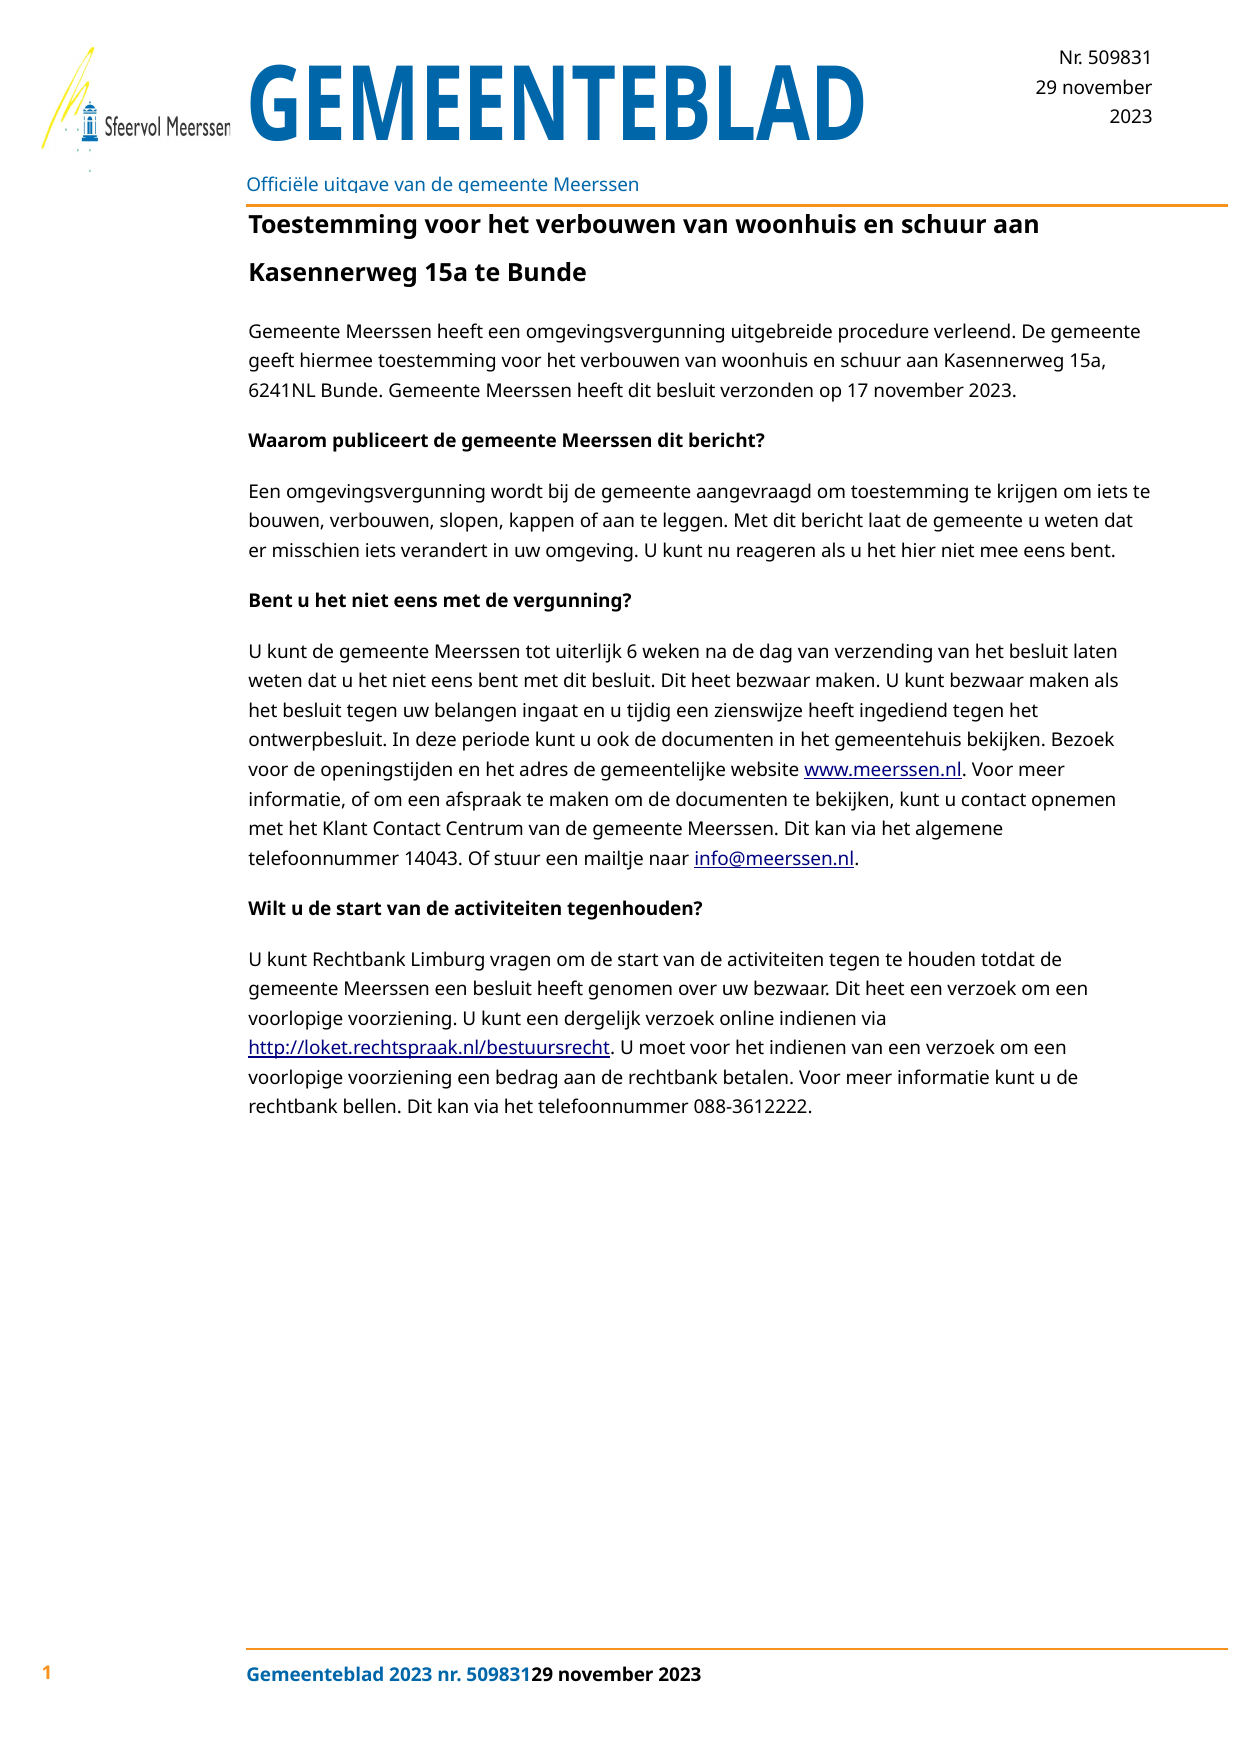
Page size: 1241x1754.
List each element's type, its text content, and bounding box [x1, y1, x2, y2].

text U kunt de gemeente Meerssen tot uiterlijk 6 weken na de dag van verzending van het besluit laten weten dat u het niet eens bent met dit besluit. Dit heet bezwaar maken. U kunt bezwaar maken als het besluit tegen uw belangen ingaat en u tijdig een zienswijze heeft ingediend tegen het ontwerpbesluit. In deze periode kunt u ook de documenten in het gemeentehuis bekijken. Bezoek voor de openingstijden en het adres de gemeentelijke website www.meerssen.nl. Voor meer informatie, of om een afspraak te maken om de documenten te bekijken, kunt u contact opnemen met het Klant Contact Centrum van de gemeente Meerssen. Dit kan via het algemene telefoonnummer 14043. Of stuur een mailtje naar info@meerssen.nl. [248, 638, 1152, 871]
text Een omgevingsvergunning wordt bij de gemeente aangevraagd om toestemming te krijgen om iets te bouwen, verbouwen, slopen, kappen of aan te leggen. Met dit bericht laat de gemeente u weten dat er misschien iets verandert in uw omgeving. U kunt nu reageren als u het hier niet mee eens bent. [248, 478, 1152, 563]
text Wilt u de start van de activiteiten tegenhouden? [248, 895, 1152, 921]
text Toestemming voor het verbouwen van woonhuis en schuur aan Kasennerweg 15a te Bunde [248, 207, 1152, 288]
picture [41, 47, 231, 172]
text Gemeente Meerssen heeft een omgevingsvergunning uitgebreide procedure verleend. De gemeente geeft hiermee toestemming voor het verbouwen van woonhuis en schuur aan Kasennerweg 15a, 6241NL Bunde. Gemeente Meerssen heeft dit besluit verzonden op 17 november 2023. [248, 318, 1152, 403]
text Bent u het niet eens met de vergunning? [248, 587, 1152, 613]
text Waarom publiceert de gemeente Meerssen dit bericht? [248, 427, 1152, 453]
text U kunt Rechtbank Limburg vragen om de start van de activiteiten tegen te houden totdat de gemeente Meerssen een besluit heeft genomen over uw bezwaar. Dit heet een verzoek om een voorlopige voorziening. U kunt een dergelijk verzoek online indienen via http://loket.rechtspraak.nl/bestuursrecht. U moet voor het indienen van een verzoek om een voorlopige voorziening een bedrag aan de rechtbank betalen. Voor meer informatie kunt u de rechtbank bellen. Dit kan via het telefoonnummer 088-3612222. [248, 946, 1152, 1119]
